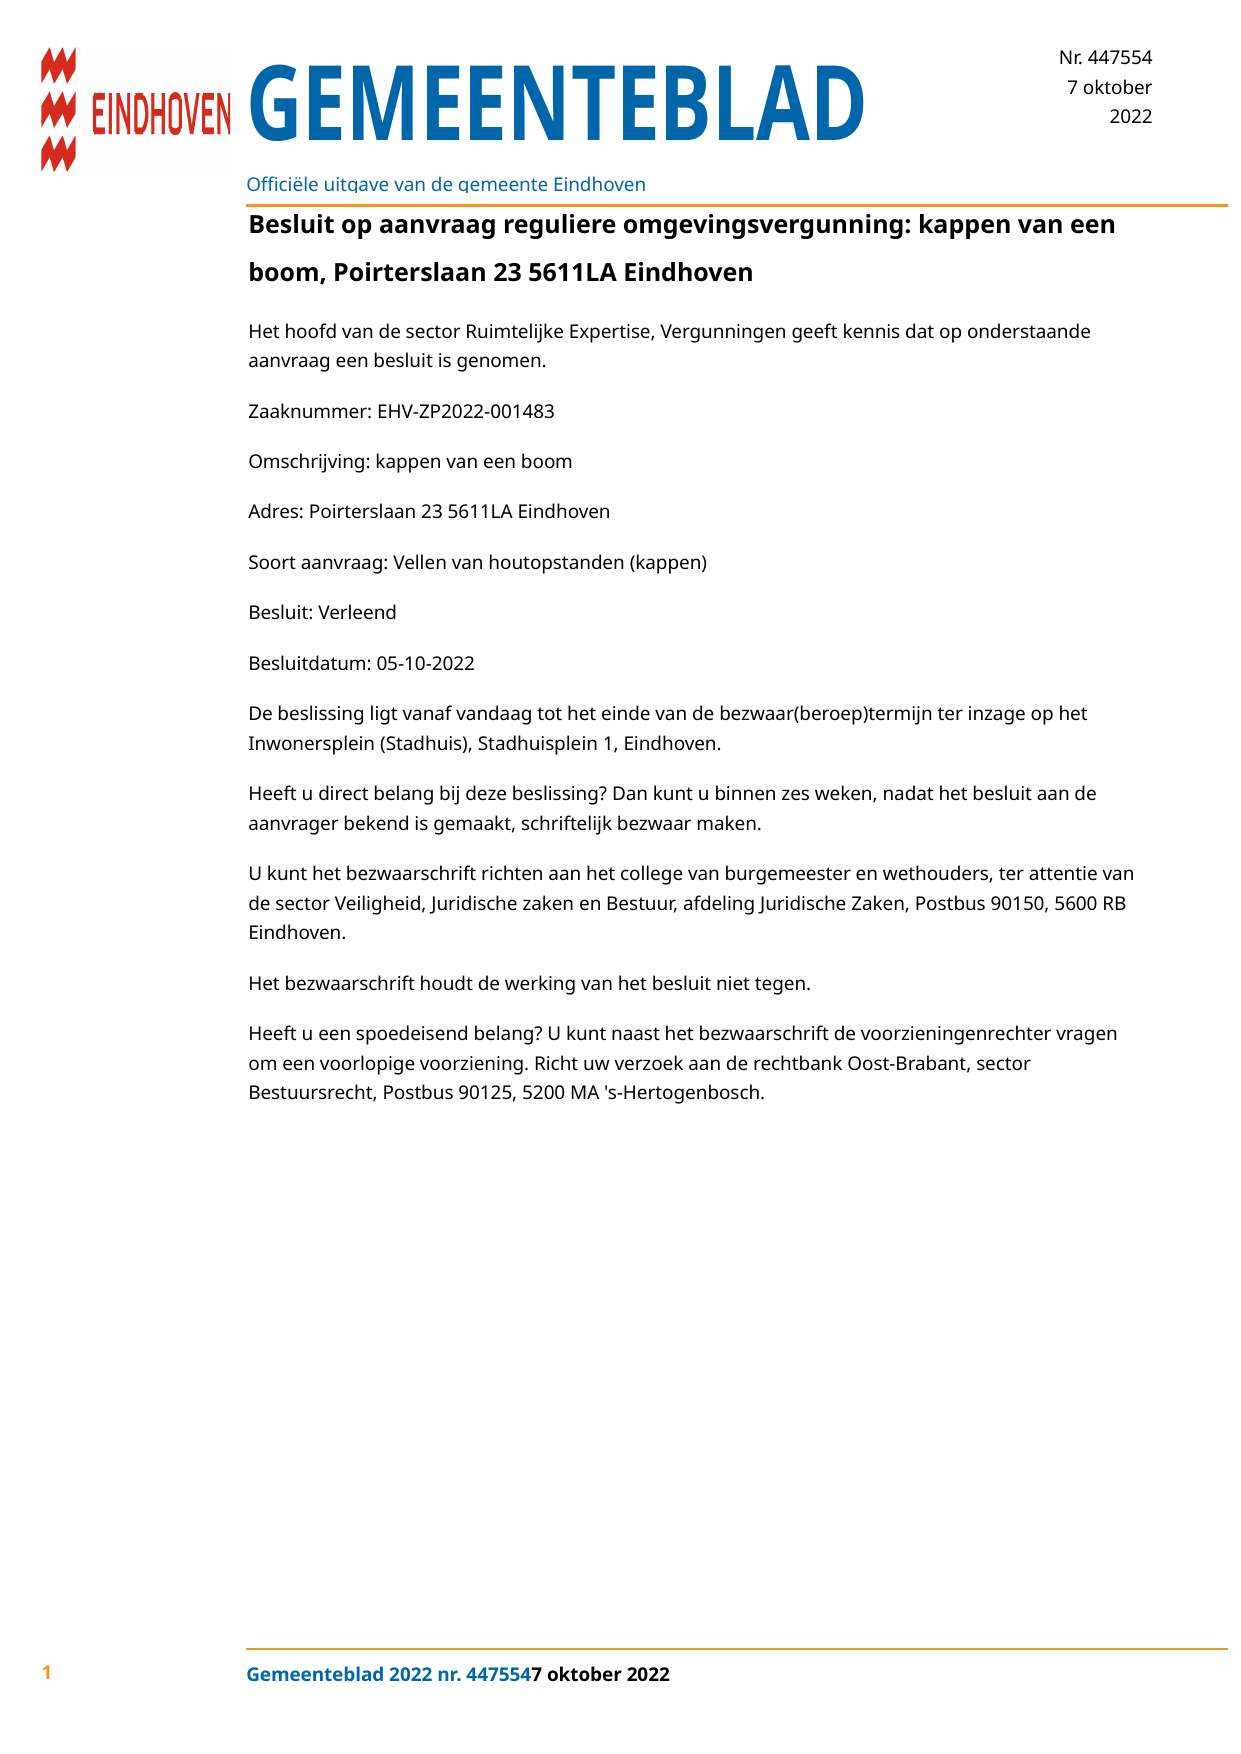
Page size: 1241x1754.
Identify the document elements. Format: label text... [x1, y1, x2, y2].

text U kunt het bezwaarschrift richten aan het college van burgemeester en wethouders, ter attentie van de sector Veiligheid, Juridische zaken en Bestuur, afdeling Juridische Zaken, Postbus 90150, 5600 RB Eindhoven. [248, 860, 1152, 945]
text Adres: Poirterslaan 23 5611LA Eindhoven [248, 499, 1152, 524]
text Omschrijving: kappen van een boom [248, 448, 1152, 474]
text Zaaknummer: EHV-ZP2022-001483 [248, 398, 1152, 424]
text Heeft u direct belang bij deze beslissing? Dan kunt u binnen zes weken, nadat het besluit aan de aanvrager bekend is gemaakt, schriftelijk bezwaar maken. [248, 780, 1152, 836]
picture [41, 47, 231, 172]
text Soort aanvraag: Vellen van houtopstanden (kappen) [248, 549, 1152, 575]
text Besluit: Verleend [248, 599, 1152, 625]
text Besluit op aanvraag reguliere omgevingsvergunning: kappen van een boom, Poirterslaan 23 5611LA Eindhoven [248, 207, 1152, 288]
text Het bezwaarschrift houdt de werking van het besluit niet tegen. [248, 970, 1152, 996]
text Het hoofd van de sector Ruimtelijke Expertise, Vergunningen geeft kennis dat op onderstaande aanvraag een besluit is genomen. [248, 318, 1152, 373]
text Heeft u een spoedeisend belang? U kunt naast het bezwaarschrift de voorzieningenrechter vragen om een voorlopige voorziening. Richt uw verzoek aan de rechtbank Oost-Brabant, sector Bestuursrecht, Postbus 90125, 5200 MA 's-Hertogenbosch. [248, 1020, 1152, 1105]
text Besluitdatum: 05-10-2022 [248, 650, 1152, 676]
text De beslissing ligt vanaf vandaag tot het einde van de bezwaar(beroep)termijn ter inzage op het Inwonersplein (Stadhuis), Stadhuisplein 1, Eindhoven. [248, 700, 1152, 756]
